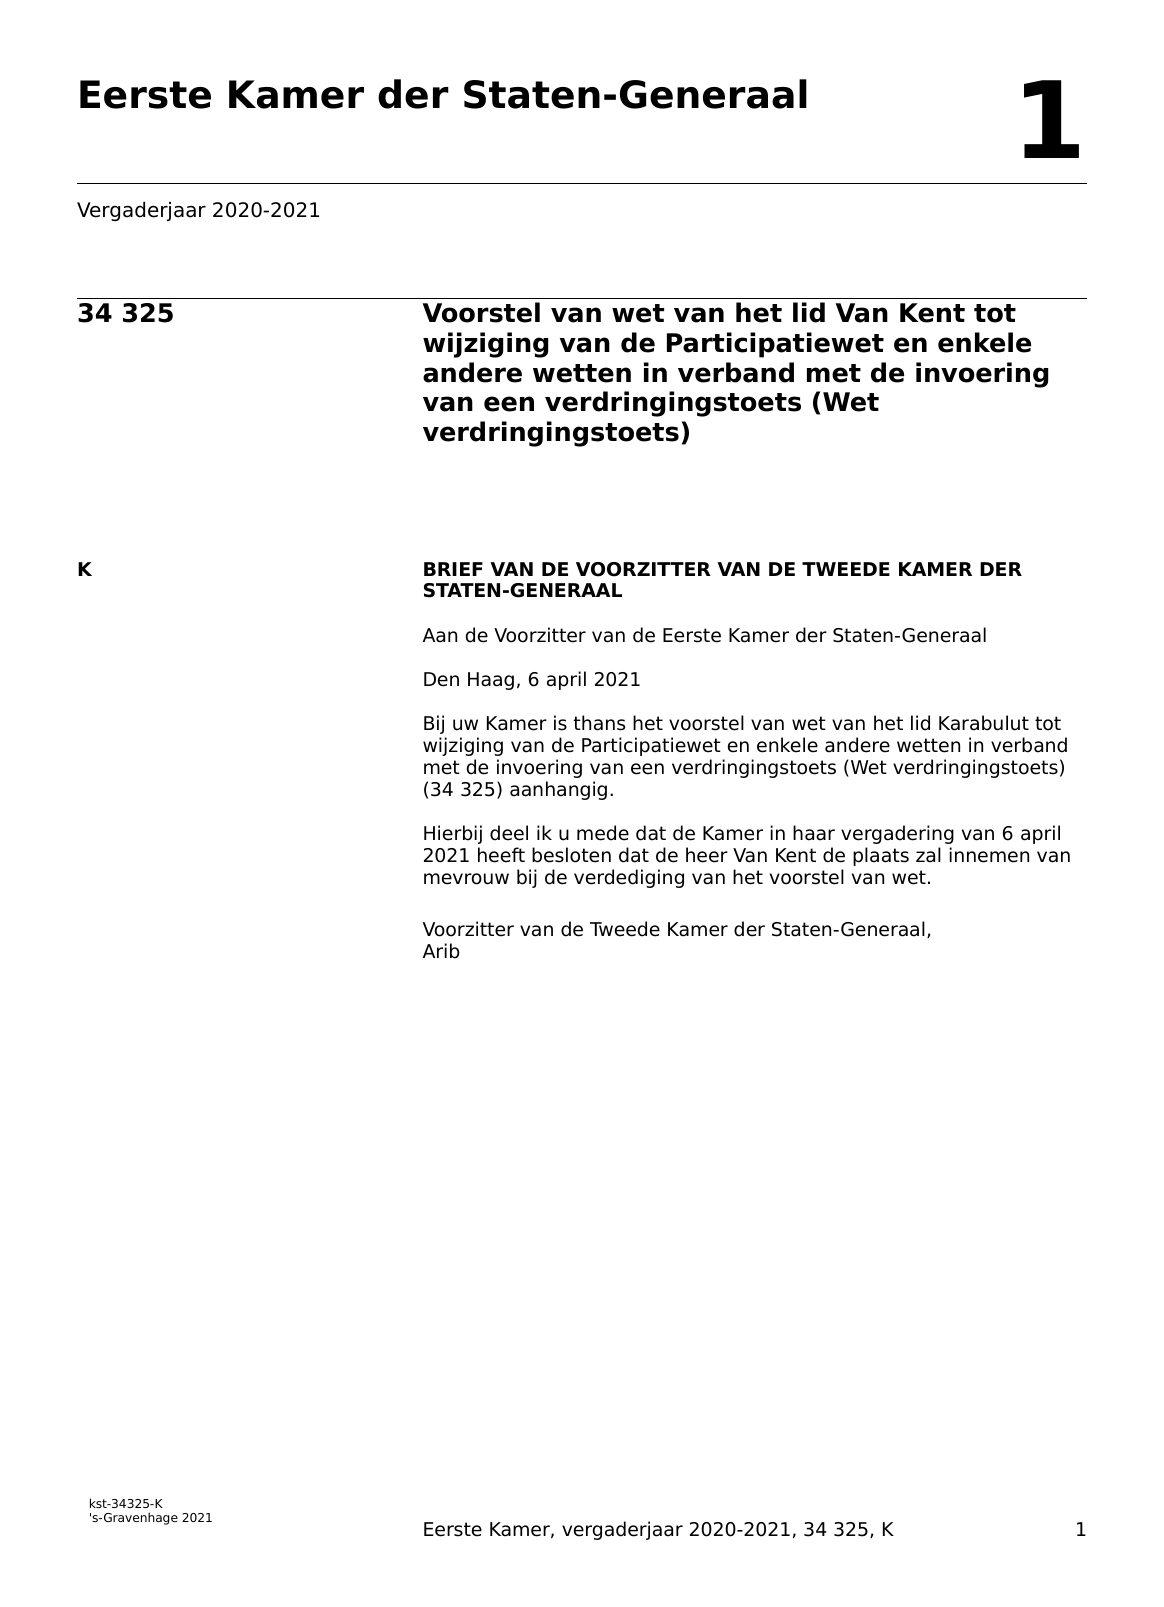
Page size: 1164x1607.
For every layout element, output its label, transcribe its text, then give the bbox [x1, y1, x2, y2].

text Voorzitter van de Tweede Kamer der Staten-Generaal, Arib [422, 919, 1087, 963]
table_cell Vergaderjaar 2020-2021 [77, 184, 1087, 298]
text kst-34325-K [88, 1497, 323, 1511]
subtitle K BRIEF VAN DE VOORZITTER VAN DE TWEEDE KAMER DER STATEN-GENERAAL [77, 558, 1087, 602]
text 's-Gravenhage 2021 [88, 1511, 323, 1525]
text Den Haag, 6 april 2021 [422, 669, 1087, 691]
table_header Eerste Kamer der Staten-Generaal [77, 59, 886, 183]
table_header 1 [886, 59, 1087, 183]
text Aan de Voorzitter van de Eerste Kamer der Staten-Generaal [422, 624, 1087, 647]
text Hierbij deel ik u mede dat de Kamer in haar vergadering van 6 april 2021 heeft besloten dat de heer Van Kent de plaats zal innemen van mevrouw bij de verdediging van het voorstel van wet. [422, 823, 1087, 889]
text Bij uw Kamer is thans het voorstel van wet van het lid Karabulut tot wijziging van de Participatiewet en enkele andere wetten in verband met de invoering van een verdringingstoets (Wet verdringingstoets) (34 325) aanhangig. [422, 713, 1087, 801]
subtitle 34 325 Voorstel van wet van het lid Van Kent tot wijziging van de Participatiewet en enkele andere wetten in verband met de invoering van een verdringingstoets (Wet verdringingstoets) [77, 299, 1087, 447]
